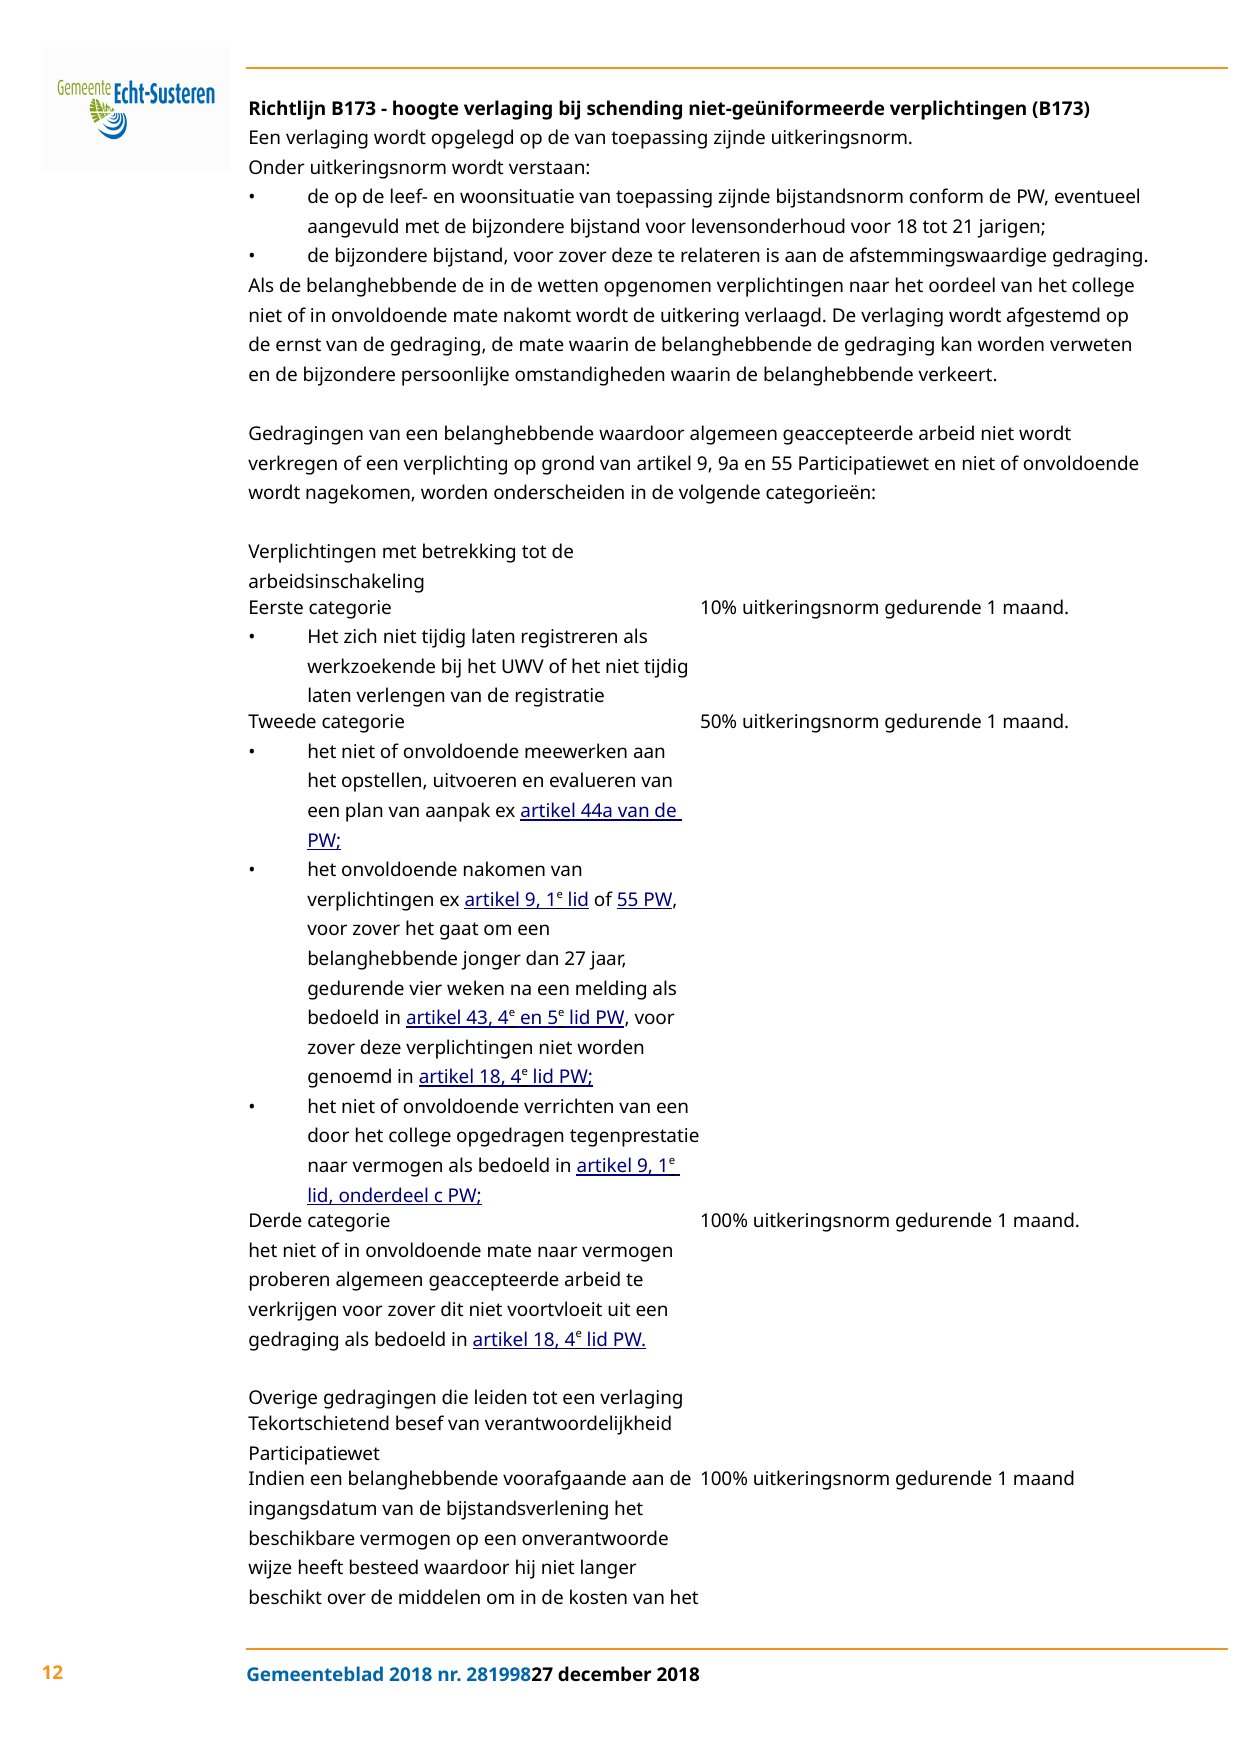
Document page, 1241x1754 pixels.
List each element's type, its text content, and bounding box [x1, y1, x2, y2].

picture [41, 47, 231, 172]
table_cell Derde categorie het niet of in onvoldoende mate naar vermogen proberen algemeen geaccepteerde arbeid te verkrijgen voor zover dit niet voortvloeit uit een gedraging als bedoeld in artikel 18, 4e lid PW. [248, 1208, 700, 1352]
list de bijzondere bijstand, voor zover deze te relateren is aan de afstemmingswaardige gedraging. [248, 243, 1152, 268]
table_header Overige gedragingen die leiden tot een verlaging [248, 1385, 700, 1410]
table_cell Tekortschietend besef van verantwoordelijkheid Participatiewet [248, 1410, 700, 1466]
table_cell Indien een belanghebbende voorafgaande aan de ingangsdatum van de bijstandsverlening het beschikbare vermogen op een onverantwoorde wijze heeft besteed waardoor hij niet langer beschikt over de middelen om in de kosten van het [248, 1466, 700, 1609]
list de op de leef- en woonsituatie van toepassing zijnde bijstandsnorm conform de PW, eventueel aangevuld met de bijzondere bijstand voor levensonderhoud voor 18 tot 21 jarigen; [248, 183, 1152, 239]
text Onder uitkeringsnorm wordt verstaan: [248, 154, 1152, 180]
table_cell 100% uitkeringsnorm gedurende 1 maand. [700, 1208, 1152, 1352]
table_cell 100% uitkeringsnorm gedurende 1 maand [700, 1466, 1152, 1609]
text Gedragingen van een belanghebbende waardoor algemeen geaccepteerde arbeid niet wordt verkregen of een verplichting op grond van artikel 9, 9a en 55 Participatiewet en niet of onvoldoende wordt nagekomen, worden onderscheiden in de volgende categorieën: [248, 420, 1152, 505]
table_header Verplichtingen met betrekking tot de arbeidsinschakeling [248, 539, 700, 594]
table_cell Tweede categorie het niet of onvoldoende meewerken aan het opstellen, uitvoeren en evalueren van een plan van aanpak ex artikel 44a van de PW; het onvoldoende nakomen van verplichtingen ex artikel 9, 1e lid of 55 PW, voor zover het gaat om een belanghebbende jonger dan 27 jaar, gedurende vier weken na een melding als bedoeld in artikel 43, 4e en 5e lid PW, voor zover deze verplichtingen niet worden genoemd in artikel 18, 4e lid PW; het niet of onvoldoende verrichten van een door het college opgedragen tegenprestatie naar vermogen als bedoeld in artikel 9, 1e lid, onderdeel c PW; [248, 709, 700, 1207]
table_cell 10% uitkeringsnorm gedurende 1 maand. [700, 594, 1152, 708]
table_cell 50% uitkeringsnorm gedurende 1 maand. [700, 709, 1152, 1207]
text Een verlaging wordt opgelegd op de van toepassing zijnde uitkeringsnorm. [248, 124, 1152, 150]
text Richtlijn B173 - hoogte verlaging bij schending niet-geüniformeerde verplichtingen (B173) [248, 95, 1152, 121]
text Als de belanghebbende de in de wetten opgenomen verplichtingen naar het oordeel van het college niet of in onvoldoende mate nakomt wordt de uitkering verlaagd. De verlaging wordt afgestemd op de ernst van de gedraging, de mate waarin de belanghebbende de gedraging kan worden verweten en de bijzondere persoonlijke omstandigheden waarin de belanghebbende verkeert. [248, 272, 1152, 387]
table_cell Eerste categorie Het zich niet tijdig laten registreren als werkzoekende bij het UWV of het niet tijdig laten verlengen van de registratie [248, 594, 700, 708]
